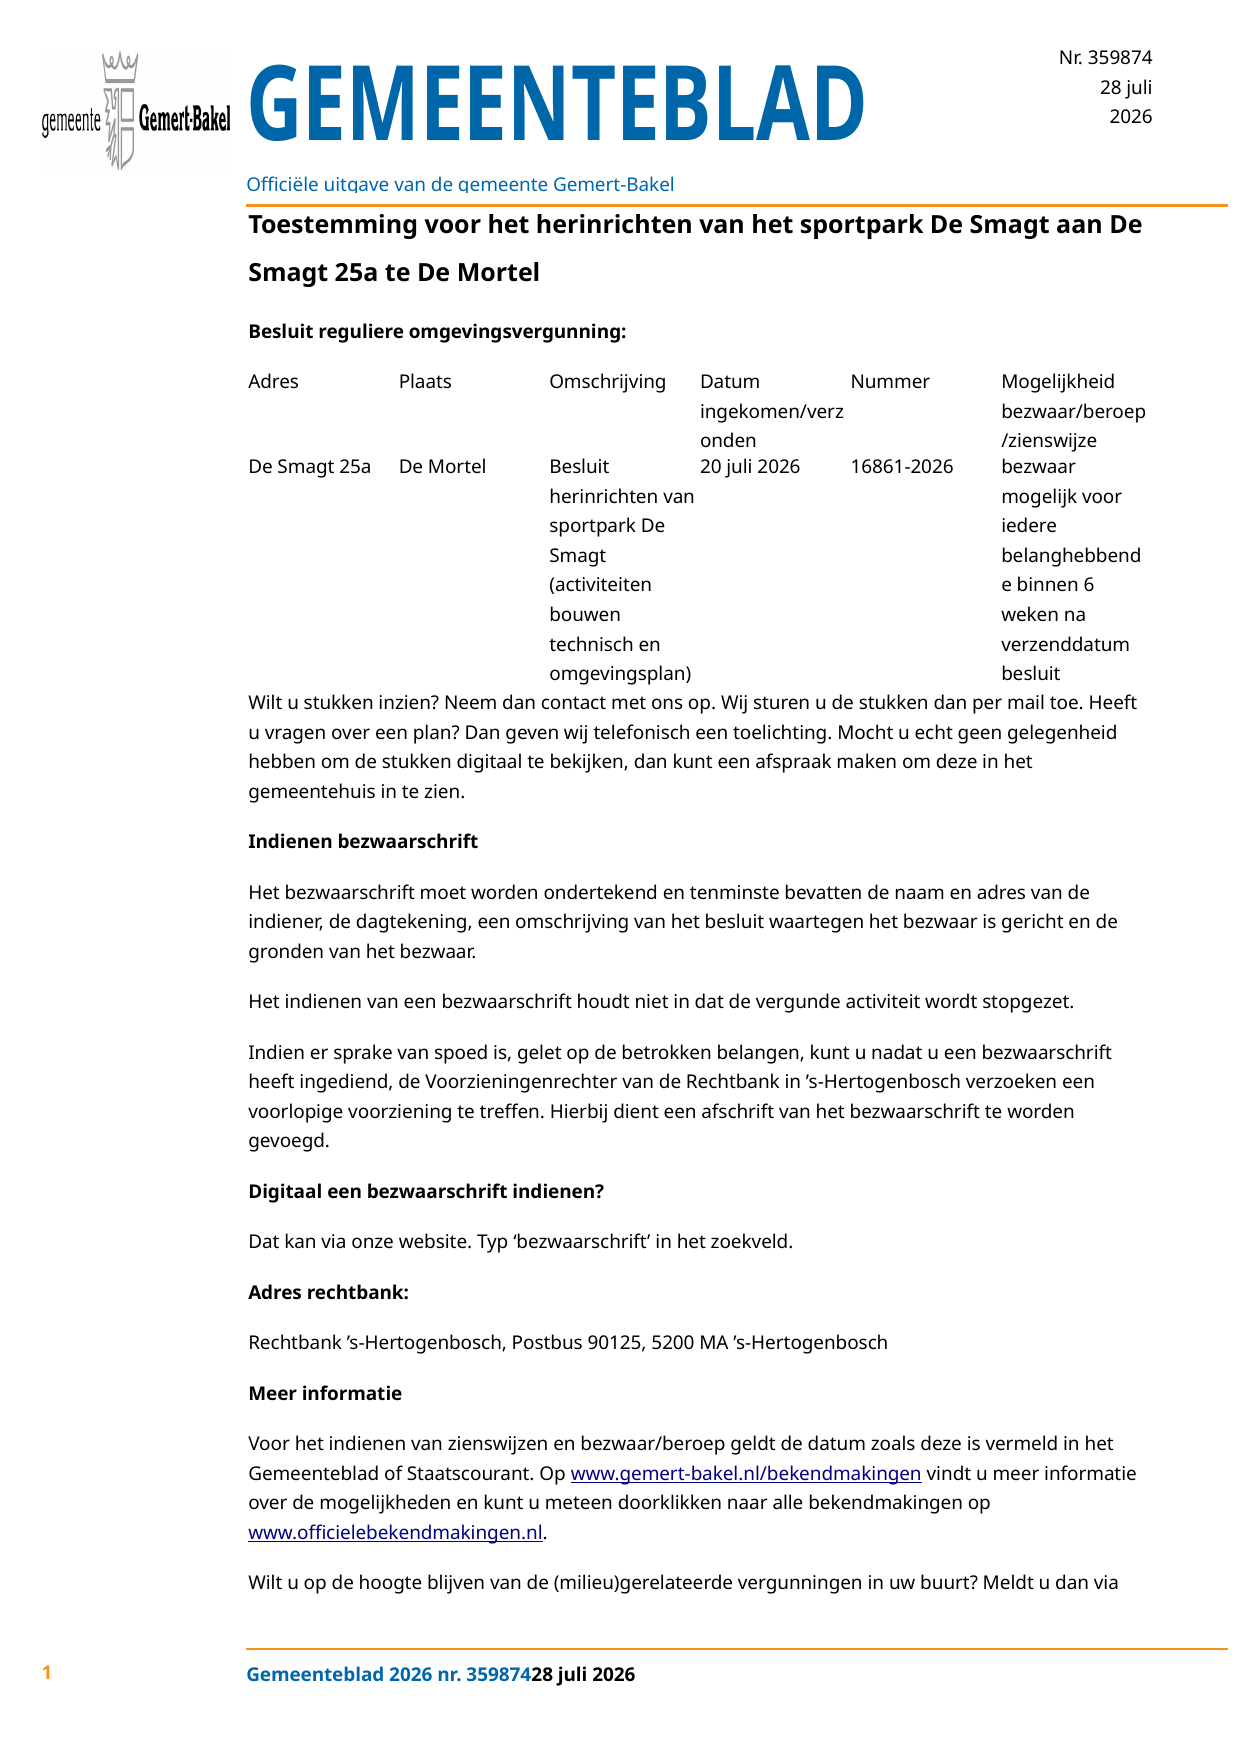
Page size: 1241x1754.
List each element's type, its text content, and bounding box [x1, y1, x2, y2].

text Besluit reguliere omgevingsvergunning: [248, 318, 1152, 344]
table_cell 20 juli 2026 [700, 453, 850, 686]
table_cell De Mortel [399, 453, 549, 686]
text Wilt u stukken inzien? Neem dan contact met ons op. Wij sturen u de stukken dan per mail toe. Heeft u vragen over een plan? Dan geven wij telefonisch een toelichting. Mocht u echt geen gelegenheid hebben om de stukken digitaal te bekijken, dan kunt een afspraak maken om deze in het gemeentehuis in te zien. [248, 689, 1152, 804]
table_cell bezwaar mogelijk voor iedere belanghebbende binnen 6 weken na verzenddatum besluit [1001, 453, 1152, 686]
text Voor het indienen van zienswijzen en bezwaar/beroep geldt de datum zoals deze is vermeld in het Gemeenteblad of Staatscourant. Op www.gemert-bakel.nl/bekendmakingen vindt u meer informatie over de mogelijkheden en kunt u meteen doorklikken naar alle bekendmakingen op www.officielebekendmakingen.nl. [248, 1430, 1152, 1545]
text Rechtbank ’s-Hertogenbosch, Postbus 90125, 5200 MA ’s-Hertogenbosch [248, 1329, 1152, 1355]
text Meer informatie [248, 1380, 1152, 1406]
table_header Plaats [399, 369, 549, 453]
table_header Datum ingekomen/verzonden [700, 369, 850, 453]
table_header Omschrijving [549, 369, 700, 453]
text Dat kan via onze website. Typ ‘bezwaarschrift’ in het zoekveld. [248, 1228, 1152, 1254]
table_header Mogelijkheid bezwaar/beroep/zienswijze [1001, 369, 1152, 453]
picture [41, 47, 231, 172]
text Toestemming voor het herinrichten van het sportpark De Smagt aan De Smagt 25a te De Mortel [248, 207, 1152, 288]
table_header Adres [248, 369, 398, 453]
text Adres rechtbank: [248, 1279, 1152, 1305]
text Het bezwaarschrift moet worden ondertekend en tenminste bevatten de naam en adres van de indiener, de dagtekening, een omschrijving van het besluit waartegen het bezwaar is gericht en de gronden van het bezwaar. [248, 879, 1152, 964]
text Digitaal een bezwaarschrift indienen? [248, 1178, 1152, 1204]
text Het indienen van een bezwaarschrift houdt niet in dat de vergunde activiteit wordt stopgezet. [248, 988, 1152, 1014]
table_header Nummer [850, 369, 1001, 453]
text Indienen bezwaarschrift [248, 828, 1152, 854]
table_cell Besluit herinrichten van sportpark De Smagt (activiteiten bouwen technisch en omgevingsplan) [549, 453, 700, 686]
table_cell 16861-2026 [850, 453, 1001, 686]
text Indien er sprake van spoed is, gelet op de betrokken belangen, kunt u nadat u een bezwaarschrift heeft ingediend, de Voorzieningenrechter van de Rechtbank in ’s-Hertogenbosch verzoeken een voorlopige voorziening te treffen. Hierbij dient een afschrift van het bezwaarschrift te worden gevoegd. [248, 1039, 1152, 1153]
text Wilt u op de hoogte blijven van de (milieu)gerelateerde vergunningen in uw buurt? Meldt u dan via [248, 1569, 1152, 1595]
table_cell De Smagt 25a [248, 453, 398, 686]
